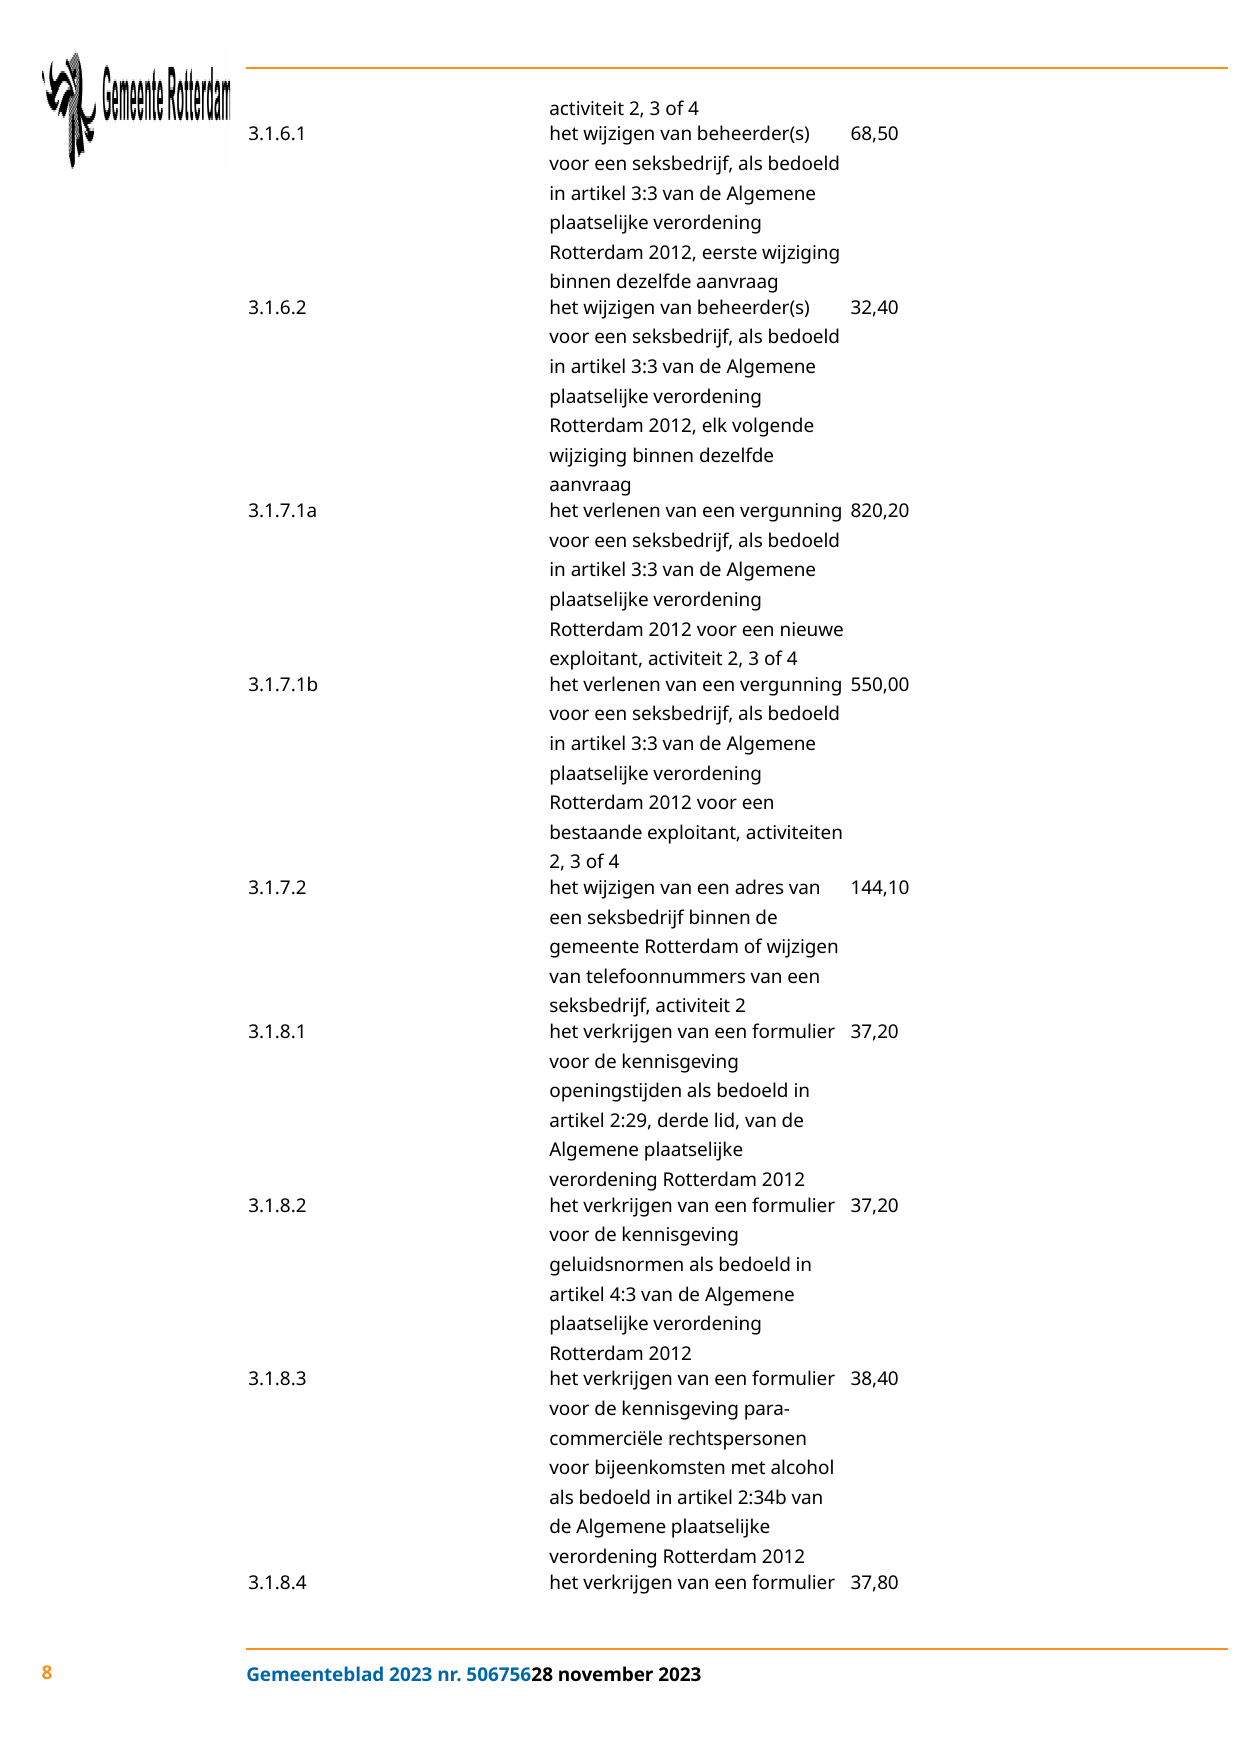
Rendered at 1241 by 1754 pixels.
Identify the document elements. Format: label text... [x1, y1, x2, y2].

table_cell het wijzigen van beheerder(s) voor een seksbedrijf, als bedoeld in artikel 3:3 van de Algemene plaatselijke verordening Rotterdam 2012, elk volgende wijziging binnen dezelfde aanvraag [549, 294, 850, 497]
table_cell het wijzigen van beheerder(s) voor een seksbedrijf, als bedoeld in artikel 3:3 van de Algemene plaatselijke verordening Rotterdam 2012, eerste wijziging binnen dezelfde aanvraag [549, 121, 850, 294]
table_cell 3.1.6.2 [248, 294, 549, 497]
table_cell het verkrijgen van een formulier voor de kennisgeving geluidsnormen als bedoeld in artikel 4:3 van de Algemene plaatselijke verordening Rotterdam 2012 [549, 1192, 850, 1366]
table_cell 32,40 [850, 294, 1152, 497]
table_cell 3.1.6.1 [248, 121, 549, 294]
table_cell 820,20 [850, 498, 1152, 671]
table_cell [850, 95, 1152, 121]
table_cell 38,40 [850, 1366, 1152, 1569]
table_cell 37,80 [850, 1569, 1152, 1594]
picture [41, 47, 231, 172]
table_cell 3.1.7.1a [248, 498, 549, 671]
table_cell 144,10 [850, 874, 1152, 1018]
table_cell het verkrijgen van een formulier voor de kennisgeving openingstijden als bedoeld in artikel 2:29, derde lid, van de Algemene plaatselijke verordening Rotterdam 2012 [549, 1018, 850, 1192]
table_cell 37,20 [850, 1018, 1152, 1192]
table_cell [248, 95, 549, 121]
table_cell 37,20 [850, 1192, 1152, 1366]
table_cell het verlenen van een vergunning voor een seksbedrijf, als bedoeld in artikel 3:3 van de Algemene plaatselijke verordening Rotterdam 2012 voor een nieuwe exploitant, activiteit 2, 3 of 4 [549, 498, 850, 671]
table_cell 3.1.7.2 [248, 874, 549, 1018]
table_cell 3.1.8.2 [248, 1192, 549, 1366]
table_cell 550,00 [850, 671, 1152, 874]
table_cell 3.1.8.3 [248, 1366, 549, 1569]
table_cell 68,50 [850, 121, 1152, 294]
table_cell 3.1.8.1 [248, 1018, 549, 1192]
table_cell het wijzigen van een adres van een seksbedrijf binnen de gemeente Rotterdam of wijzigen van telefoonnummers van een seksbedrijf, activiteit 2 [549, 874, 850, 1018]
table_cell het verkrijgen van een formulier voor de kennisgeving para-commerciële rechtspersonen voor bijeenkomsten met alcohol als bedoeld in artikel 2:34b van de Algemene plaatselijke verordening Rotterdam 2012 [549, 1366, 850, 1569]
table_cell het verlenen van een vergunning voor een seksbedrijf, als bedoeld in artikel 3:3 van de Algemene plaatselijke verordening Rotterdam 2012 voor een bestaande exploitant, activiteiten 2, 3 of 4 [549, 671, 850, 874]
table_cell 3.1.7.1b [248, 671, 549, 874]
table_cell activiteit 2, 3 of 4 [549, 95, 850, 121]
table_cell 3.1.8.4 [248, 1569, 549, 1594]
table_cell het verkrijgen van een formulier [549, 1569, 850, 1594]
